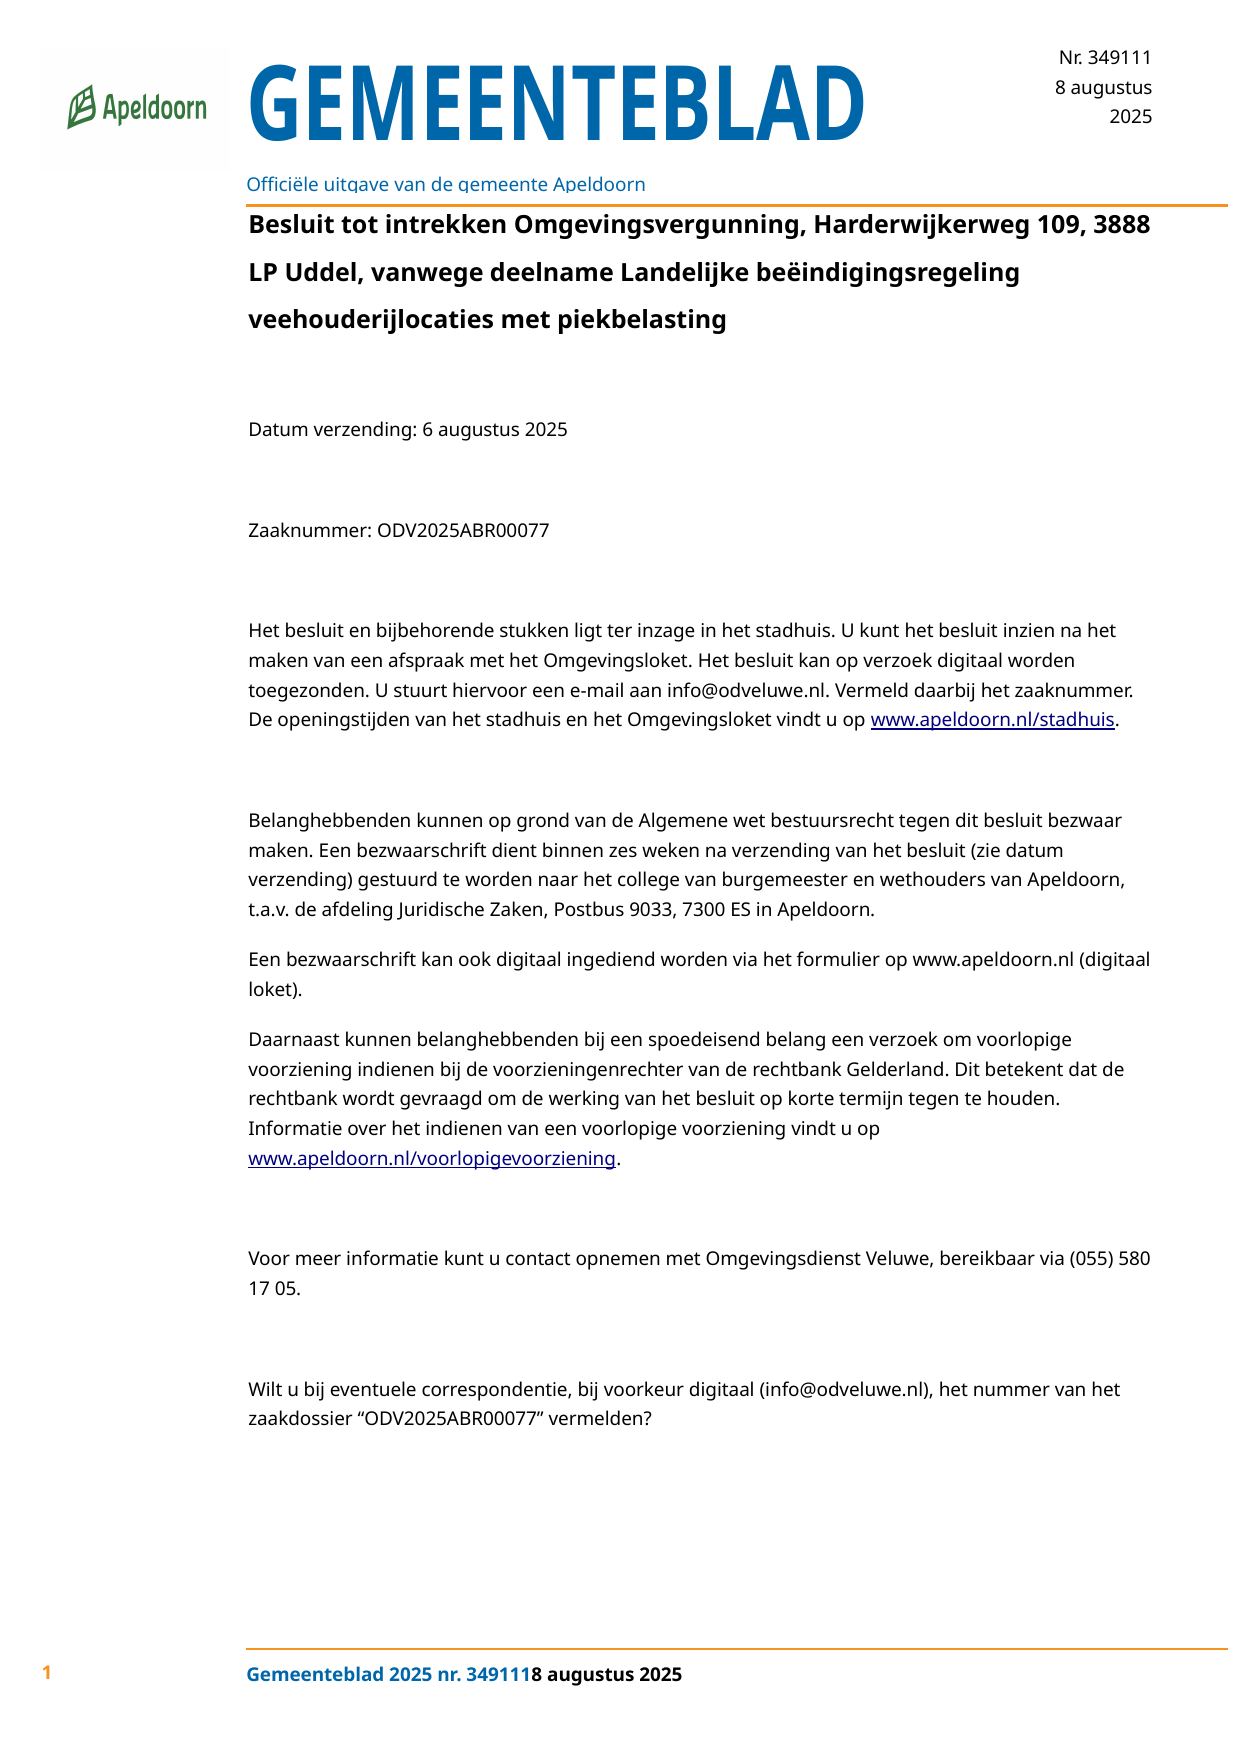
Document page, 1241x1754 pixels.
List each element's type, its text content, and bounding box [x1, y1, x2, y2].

text Zaaknummer: ODV2025ABR00077 [248, 517, 1152, 542]
text Wilt u bij eventuele correspondentie, bij voorkeur digitaal (info@odveluwe.nl), het nummer van het zaakdossier “ODV2025ABR00077” vermelden? [248, 1376, 1152, 1431]
text Belanghebbenden kunnen op grond van de Algemene wet bestuursrecht tegen dit besluit bezwaar maken. Een bezwaarschrift dient binnen zes weken na verzending van het besluit (zie datum verzending) gestuurd te worden naar het college van burgemeester en wethouders van Apeldoorn, t.a.v. de afdeling Juridische Zaken, Postbus 9033, 7300 ES in Apeldoorn. [248, 807, 1152, 922]
text Een bezwaarschrift kan ook digitaal ingediend worden via het formulier op www.apeldoorn.nl (digitaal loket). [248, 946, 1152, 1002]
text Besluit tot intrekken Omgevingsvergunning, Harderwijkerweg 109, 3888 LP Uddel, vanwege deelname Landelijke beëindigingsregeling veehouderijlocaties met piekbelasting [248, 207, 1152, 336]
text Voor meer informatie kunt u contact opnemen met Omgevingsdienst Veluwe, bereikbaar via (055) 580 17 05. [248, 1246, 1152, 1301]
picture [41, 47, 231, 172]
text Datum verzending: 6 augustus 2025 [248, 416, 1152, 442]
text Het besluit en bijbehorende stukken ligt ter inzage in het stadhuis. U kunt het besluit inzien na het maken van een afspraak met het Omgevingsloket. Het besluit kan op verzoek digitaal worden toegezonden. U stuurt hiervoor een e-mail aan info@odveluwe.nl. Vermeld daarbij het zaaknummer. De openingstijden van het stadhuis en het Omgevingsloket vindt u op www.apeldoorn.nl/stadhuis. [248, 618, 1152, 732]
text Daarnaast kunnen belanghebbenden bij een spoedeisend belang een verzoek om voorlopige voorziening indienen bij de voorzieningenrechter van de rechtbank Gelderland. Dit betekent dat de rechtbank wordt gevraagd om de werking van het besluit op korte termijn tegen te houden. Informatie over het indienen van een voorlopige voorziening vindt u op www.apeldoorn.nl/voorlopigevoorziening. [248, 1026, 1152, 1170]
